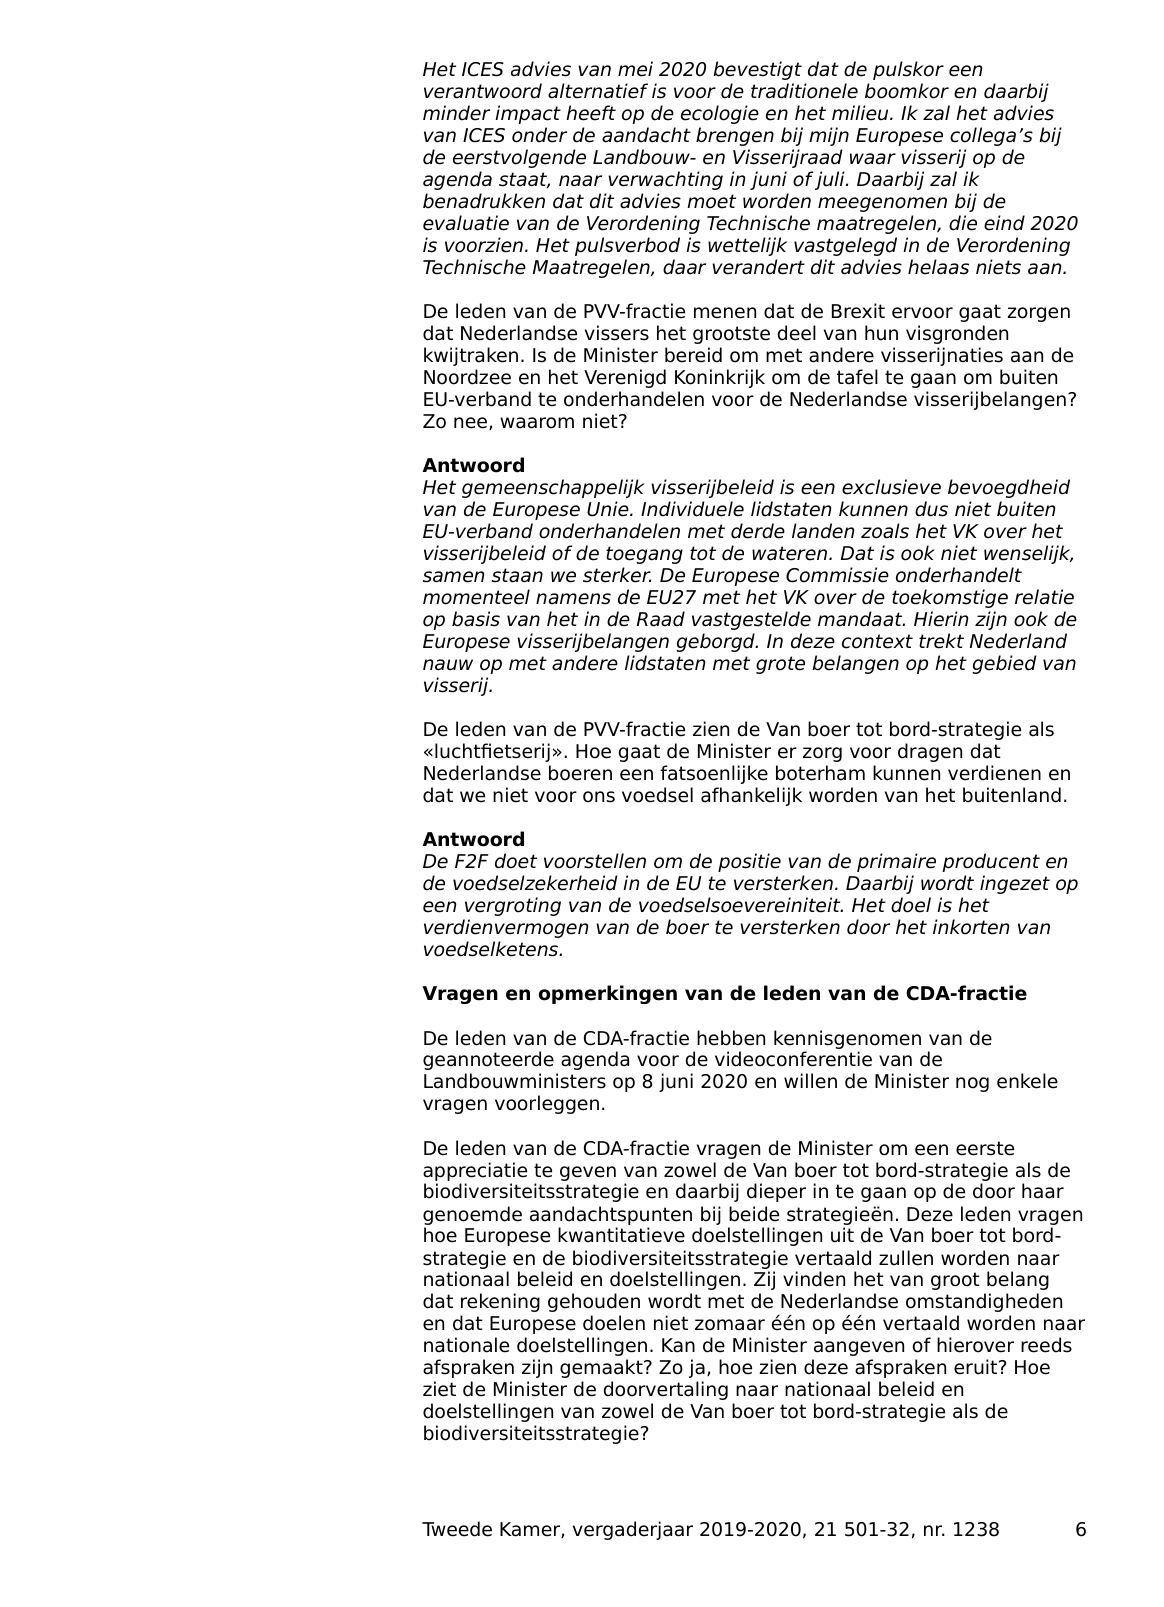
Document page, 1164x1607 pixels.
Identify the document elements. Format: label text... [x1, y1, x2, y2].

text De leden van de PVV-fractie menen dat de Brexit ervoor gaat zorgen dat Nederlandse vissers het grootste deel van hun visgronden kwijtraken. Is de Minister bereid om met andere visserijnaties aan de Noordzee en het Verenigd Koninkrijk om de tafel te gaan om buiten EU-verband te onderhandelen voor de Nederlandse visserijbelangen? Zo nee, waarom niet? [422, 301, 1087, 433]
text De F2F doet voorstellen om de positie van de primaire producent en de voedselzekerheid in de EU te versterken. Daarbij wordt ingezet op een vergroting van de voedselsoevereiniteit. Het doel is het verdienvermogen van de boer te versterken door het inkorten van voedselketens. [422, 851, 1087, 961]
text De leden van de PVV-fractie zien de Van boer tot bord-strategie als «luchtfietserij». Hoe gaat de Minister er zorg voor dragen dat Nederlandse boeren een fatsoenlijke boterham kunnen verdienen en dat we niet voor ons voedsel afhankelijk worden van het buitenland. [422, 719, 1087, 807]
text De leden van de CDA-fractie hebben kennisgenomen van de geannoteerde agenda voor de videoconferentie van de Landbouwministers op 8 juni 2020 en willen de Minister nog enkele vragen voorleggen. [422, 1027, 1087, 1115]
text De leden van de CDA-fractie vragen de Minister om een eerste appreciatie te geven van zowel de Van boer tot bord-strategie als de biodiversiteitsstrategie en daarbij dieper in te gaan op de door haar genoemde aandachtspunten bij beide strategieën. Deze leden vragen hoe Europese kwantitatieve doelstellingen uit de Van boer tot bord-strategie en de biodiversiteitsstrategie vertaald zullen worden naar nationaal beleid en doelstellingen. Zij vinden het van groot belang dat rekening gehouden wordt met de Nederlandse omstandigheden en dat Europese doelen niet zomaar één op één vertaald worden naar nationale doelstellingen. Kan de Minister aangeven of hierover reeds afspraken zijn gemaakt? Zo ja, hoe zien deze afspraken eruit? Hoe ziet de Minister de doorvertaling naar nationaal beleid en doelstellingen van zowel de Van boer tot bord-strategie als de biodiversiteitsstrategie? [422, 1137, 1087, 1445]
text Antwoord [422, 829, 1087, 851]
text Het ICES advies van mei 2020 bevestigt dat de pulskor een verantwoord alternatief is voor de traditionele boomkor en daarbij minder impact heeft op de ecologie en het milieu. Ik zal het advies van ICES onder de aandacht brengen bij mijn Europese collega’s bij de eerstvolgende Landbouw- en Visserijraad waar visserij op de agenda staat, naar verwachting in juni of juli. Daarbij zal ik benadrukken dat dit advies moet worden meegenomen bij de evaluatie van de Verordening Technische maatregelen, die eind 2020 is voorzien. Het pulsverbod is wettelijk vastgelegd in de Verordening Technische Maatregelen, daar verandert dit advies helaas niets aan. [422, 59, 1087, 279]
subtitle Vragen en opmerkingen van de leden van de CDA-fractie [422, 983, 1087, 1005]
text Antwoord [422, 455, 1087, 477]
text Het gemeenschappelijk visserijbeleid is een exclusieve bevoegdheid van de Europese Unie. Individuele lidstaten kunnen dus niet buiten EU-verband onderhandelen met derde landen zoals het VK over het visserijbeleid of de toegang tot de wateren. Dat is ook niet wenselijk, samen staan we sterker. De Europese Commissie onderhandelt momenteel namens de EU27 met het VK over de toekomstige relatie op basis van het in de Raad vastgestelde mandaat. Hierin zijn ook de Europese visserijbelangen geborgd. In deze context trekt Nederland nauw op met andere lidstaten met grote belangen op het gebied van visserij. [422, 477, 1087, 697]
